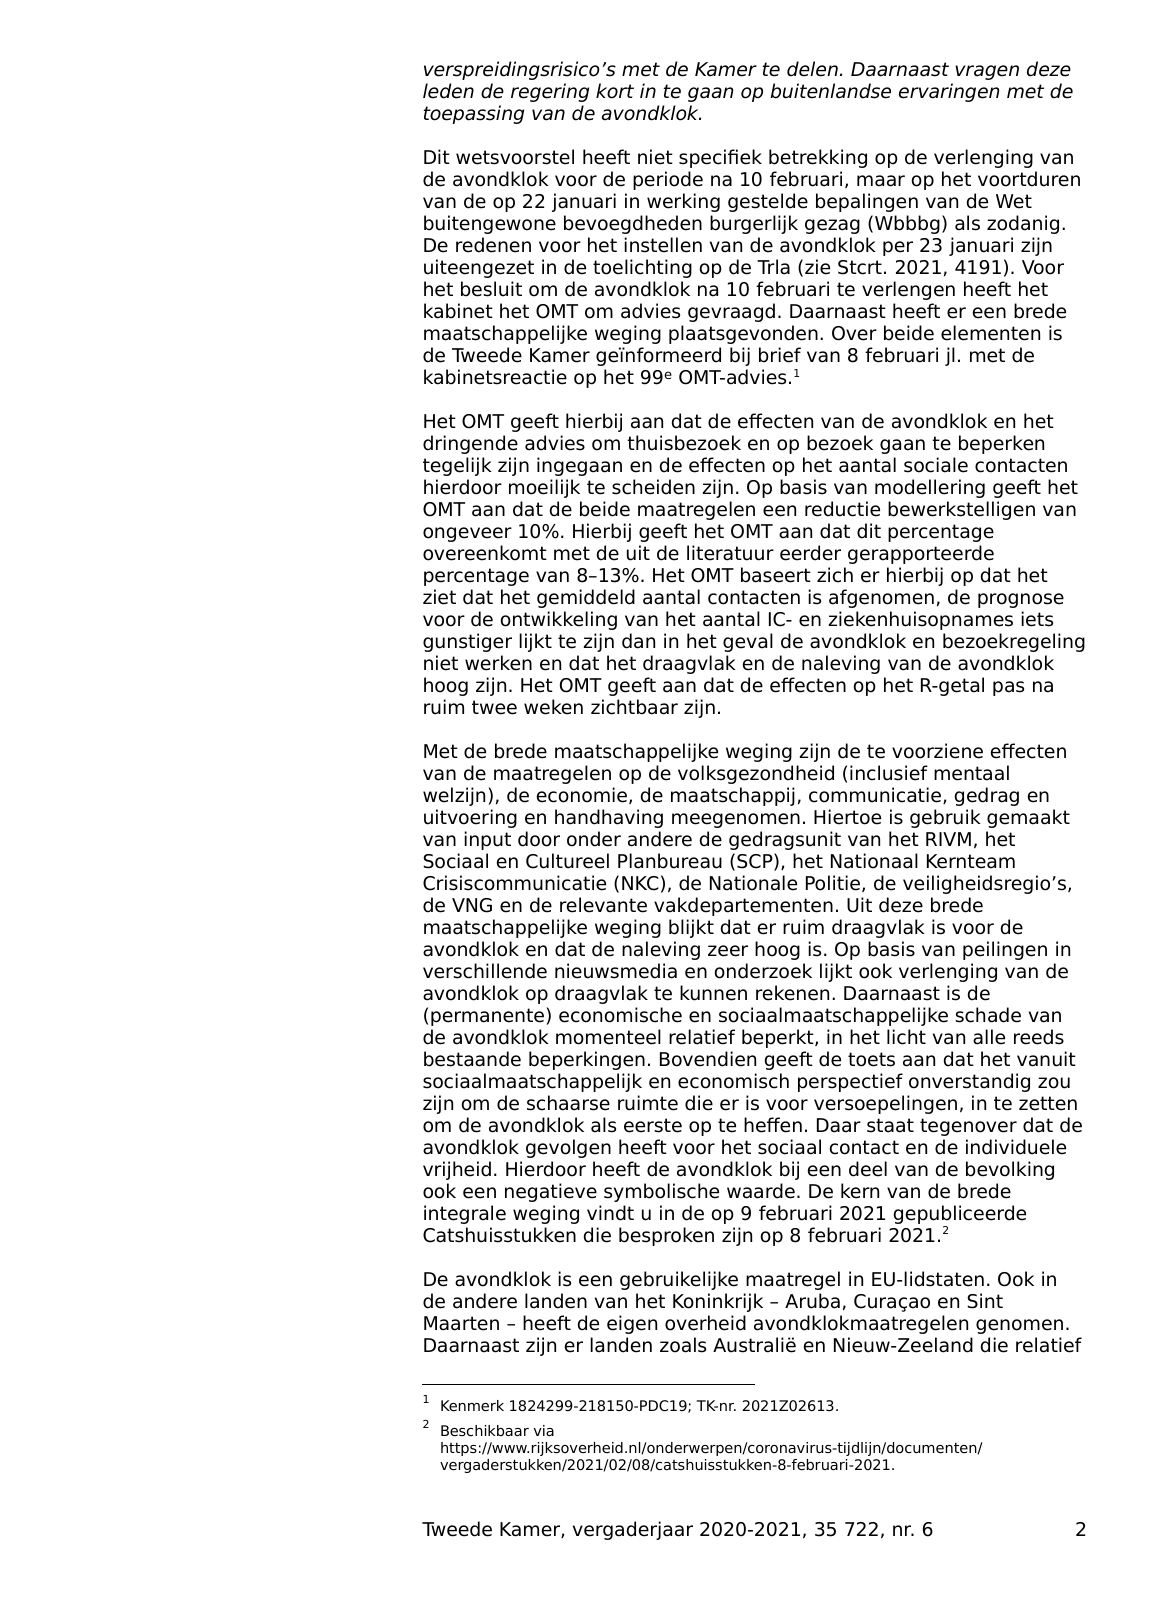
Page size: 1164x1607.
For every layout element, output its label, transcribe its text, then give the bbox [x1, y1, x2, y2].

text De avondklok is een gebruikelijke maatregel in EU-lidstaten. Ook in de andere landen van het Koninkrijk – Aruba, Curaçao en Sint Maarten – heeft de eigen overheid avondklokmaatregelen genomen. Daarnaast zijn er landen zoals Australië en Nieuw-Zeeland die relatief [422, 1269, 1087, 1357]
text Kenmerk 1824299-218150-PDC19; TK-nr. 2021Z02613. [422, 1393, 1087, 1416]
text Beschikbaar via https://www.rijksoverheid.nl/onderwerpen/coronavirus-tijdlijn/documenten/vergaderstukken/2021/02/08/catshuisstukken-8-februari-2021. [422, 1418, 1087, 1474]
text Met de brede maatschappelijke weging zijn de te voorziene effecten van de maatregelen op de volksgezondheid (inclusief mentaal welzijn), de economie, de maatschappij, communicatie, gedrag en uitvoering en handhaving meegenomen. Hiertoe is gebruik gemaakt van input door onder andere de gedragsunit van het RIVM, het Sociaal en Cultureel Planbureau (SCP), het Nationaal Kernteam Crisiscommunicatie (NKC), de Nationale Politie, de veiligheidsregio’s, de VNG en de relevante vakdepartementen. Uit deze brede maatschappelijke weging blijkt dat er ruim draagvlak is voor de avondklok en dat de naleving zeer hoog is. Op basis van peilingen in verschillende nieuwsmedia en onderzoek lijkt ook verlenging van de avondklok op draagvlak te kunnen rekenen. Daarnaast is de (permanente) economische en sociaalmaatschappelijke schade van de avondklok momenteel relatief beperkt, in het licht van alle reeds bestaande beperkingen. Bovendien geeft de toets aan dat het vanuit sociaalmaatschappelijk en economisch perspectief onverstandig zou zijn om de schaarse ruimte die er is voor versoepelingen, in te zetten om de avondklok als eerste op te heffen. Daar staat tegenover dat de avondklok gevolgen heeft voor het sociaal contact en de individuele vrijheid. Hierdoor heeft de avondklok bij een deel van de bevolking ook een negatieve symbolische waarde. De kern van de brede integrale weging vindt u in de op 9 februari 2021 gepubliceerde Catshuisstukken die besproken zijn op 8 februari 2021. [422, 741, 1087, 1247]
text Het OMT geeft hierbij aan dat de effecten van de avondklok en het dringende advies om thuisbezoek en op bezoek gaan te beperken tegelijk zijn ingegaan en de effecten op het aantal sociale contacten hierdoor moeilijk te scheiden zijn. Op basis van modellering geeft het OMT aan dat de beide maatregelen een reductie bewerkstelligen van ongeveer 10%. Hierbij geeft het OMT aan dat dit percentage overeenkomt met de uit de literatuur eerder gerapporteerde percentage van 8–13%. Het OMT baseert zich er hierbij op dat het ziet dat het gemiddeld aantal contacten is afgenomen, de prognose voor de ontwikkeling van het aantal IC- en ziekenhuisopnames iets gunstiger lijkt te zijn dan in het geval de avondklok en bezoekregeling niet werken en dat het draagvlak en de naleving van de avondklok hoog zijn. Het OMT geeft aan dat de effecten op het R-getal pas na ruim twee weken zichtbaar zijn. [422, 411, 1087, 719]
text Dit wetsvoorstel heeft niet specifiek betrekking op de verlenging van de avondklok voor de periode na 10 februari, maar op het voortduren van de op 22 januari in werking gestelde bepalingen van de Wet buitengewone bevoegdheden burgerlijk gezag (Wbbbg) als zodanig. De redenen voor het instellen van de avondklok per 23 januari zijn uiteengezet in de toelichting op de Trla (zie Stcrt. 2021, 4191). Voor het besluit om de avondklok na 10 februari te verlengen heeft het kabinet het OMT om advies gevraagd. Daarnaast heeft er een brede maatschappelijke weging plaatsgevonden. Over beide elementen is de Tweede Kamer geïnformeerd bij brief van 8 februari jl. met de kabinetsreactie op het 99e OMT-advies. [422, 147, 1087, 389]
text verspreidingsrisico’s met de Kamer te delen. Daarnaast vragen deze leden de regering kort in te gaan op buitenlandse ervaringen met de toepassing van de avondklok. [422, 59, 1087, 125]
